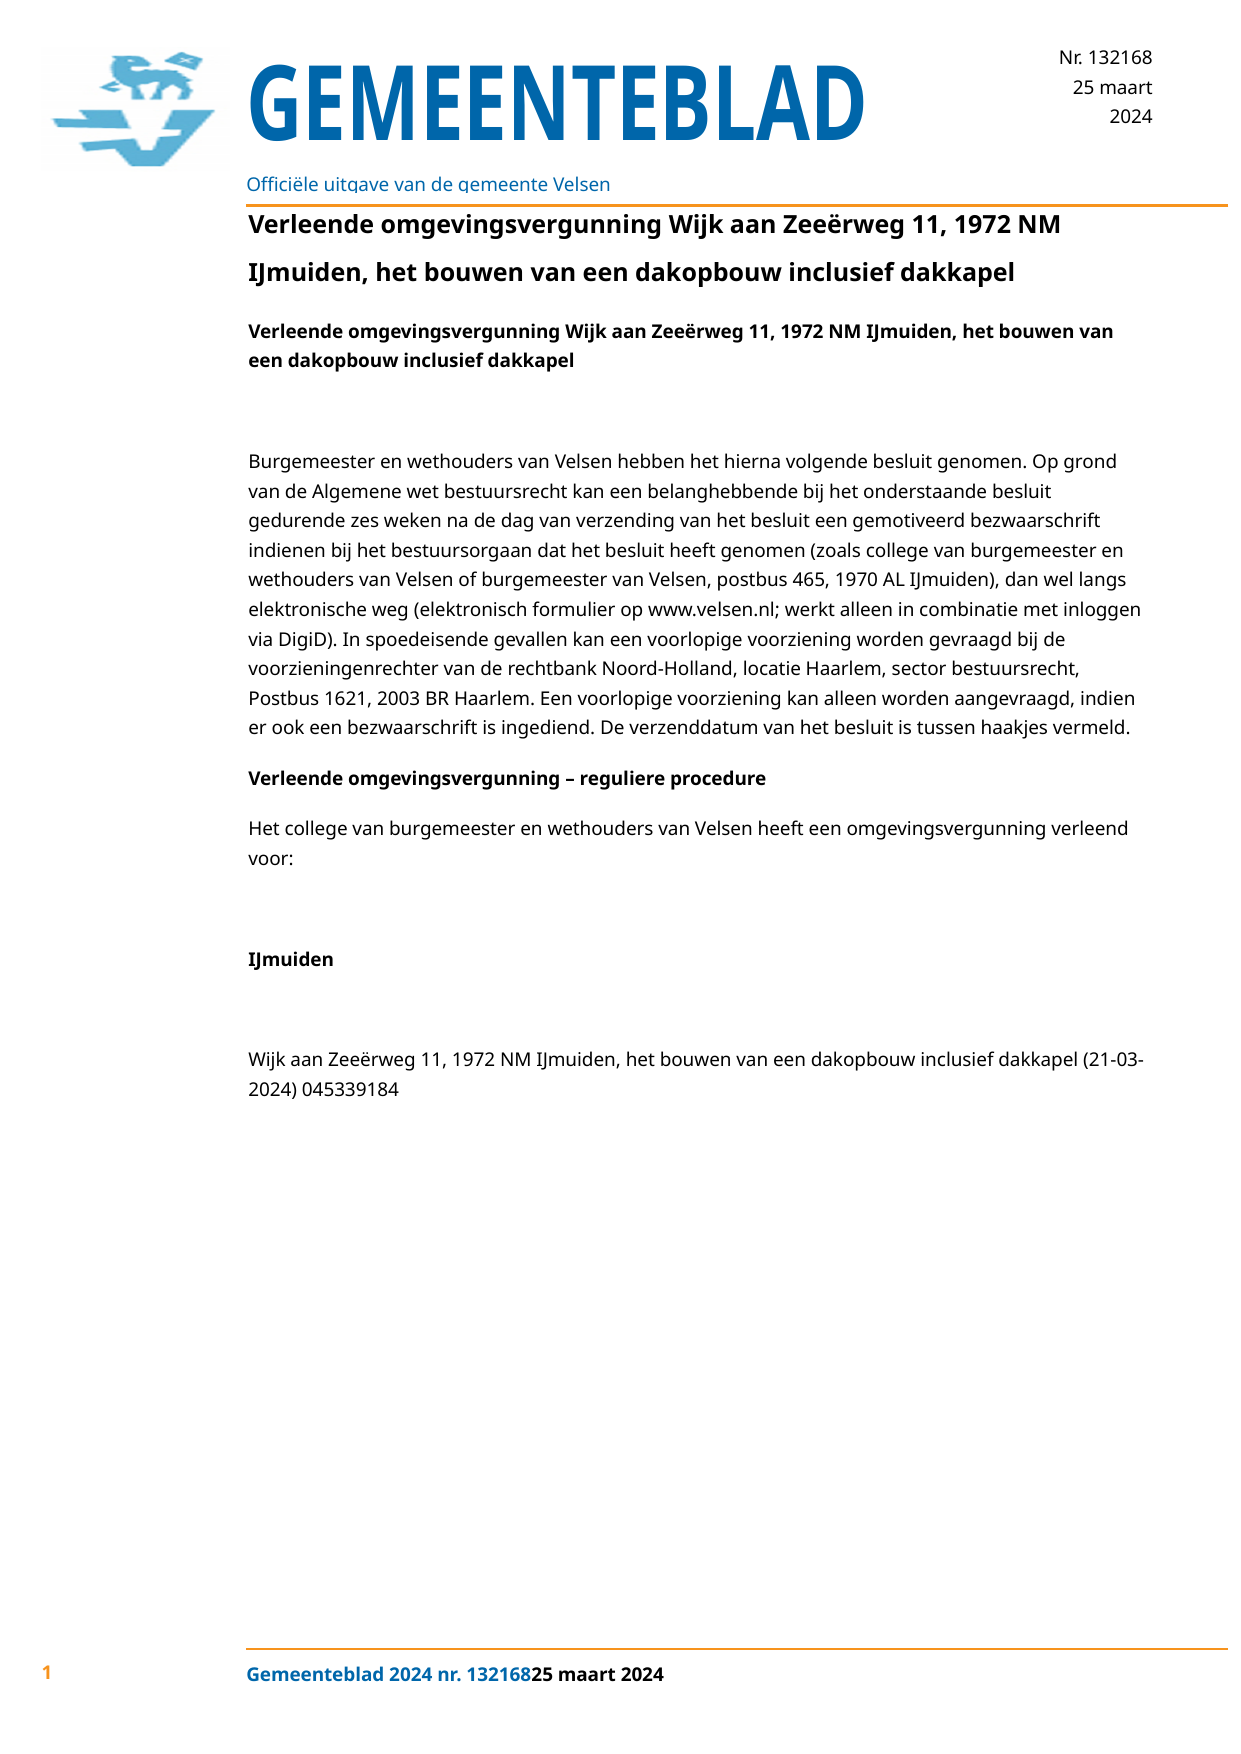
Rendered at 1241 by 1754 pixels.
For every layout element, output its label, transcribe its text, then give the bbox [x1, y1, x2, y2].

picture [41, 47, 231, 172]
text Wijk aan Zeeërweg 11, 1972 NM IJmuiden, het bouwen van een dakopbouw inclusief dakkapel (21-03-2024) 045339184 [248, 1047, 1152, 1102]
text Verleende omgevingsvergunning Wijk aan Zeeërweg 11, 1972 NM IJmuiden, het bouwen van een dakopbouw inclusief dakkapel [248, 207, 1152, 288]
text Burgemeester en wethouders van Velsen hebben het hierna volgende besluit genomen. Op grond van de Algemene wet bestuursrecht kan een belanghebbende bij het onderstaande besluit gedurende zes weken na de dag van verzending van het besluit een gemotiveerd bezwaarschrift indienen bij het bestuursorgaan dat het besluit heeft genomen (zoals college van burgemeester en wethouders van Velsen of burgemeester van Velsen, postbus 465, 1970 AL IJmuiden), dan wel langs elektronische weg (elektronisch formulier op www.velsen.nl; werkt alleen in combinatie met inloggen via DigiD). In spoedeisende gevallen kan een voorlopige voorziening worden gevraagd bij de voorzieningenrechter van de rechtbank Noord-Holland, locatie Haarlem, sector bestuursrecht, Postbus 1621, 2003 BR Haarlem. Een voorlopige voorziening kan alleen worden aangevraagd, indien er ook een bezwaarschrift is ingediend. De verzenddatum van het besluit is tussen haakjes vermeld. [248, 448, 1152, 740]
text Het college van burgemeester en wethouders van Velsen heeft een omgevingsvergunning verleend voor: [248, 815, 1152, 871]
text Verleende omgevingsvergunning – reguliere procedure [248, 765, 1152, 791]
text IJmuiden [248, 946, 1152, 972]
text Verleende omgevingsvergunning Wijk aan Zeeërweg 11, 1972 NM IJmuiden, het bouwen van een dakopbouw inclusief dakkapel [248, 318, 1152, 373]
